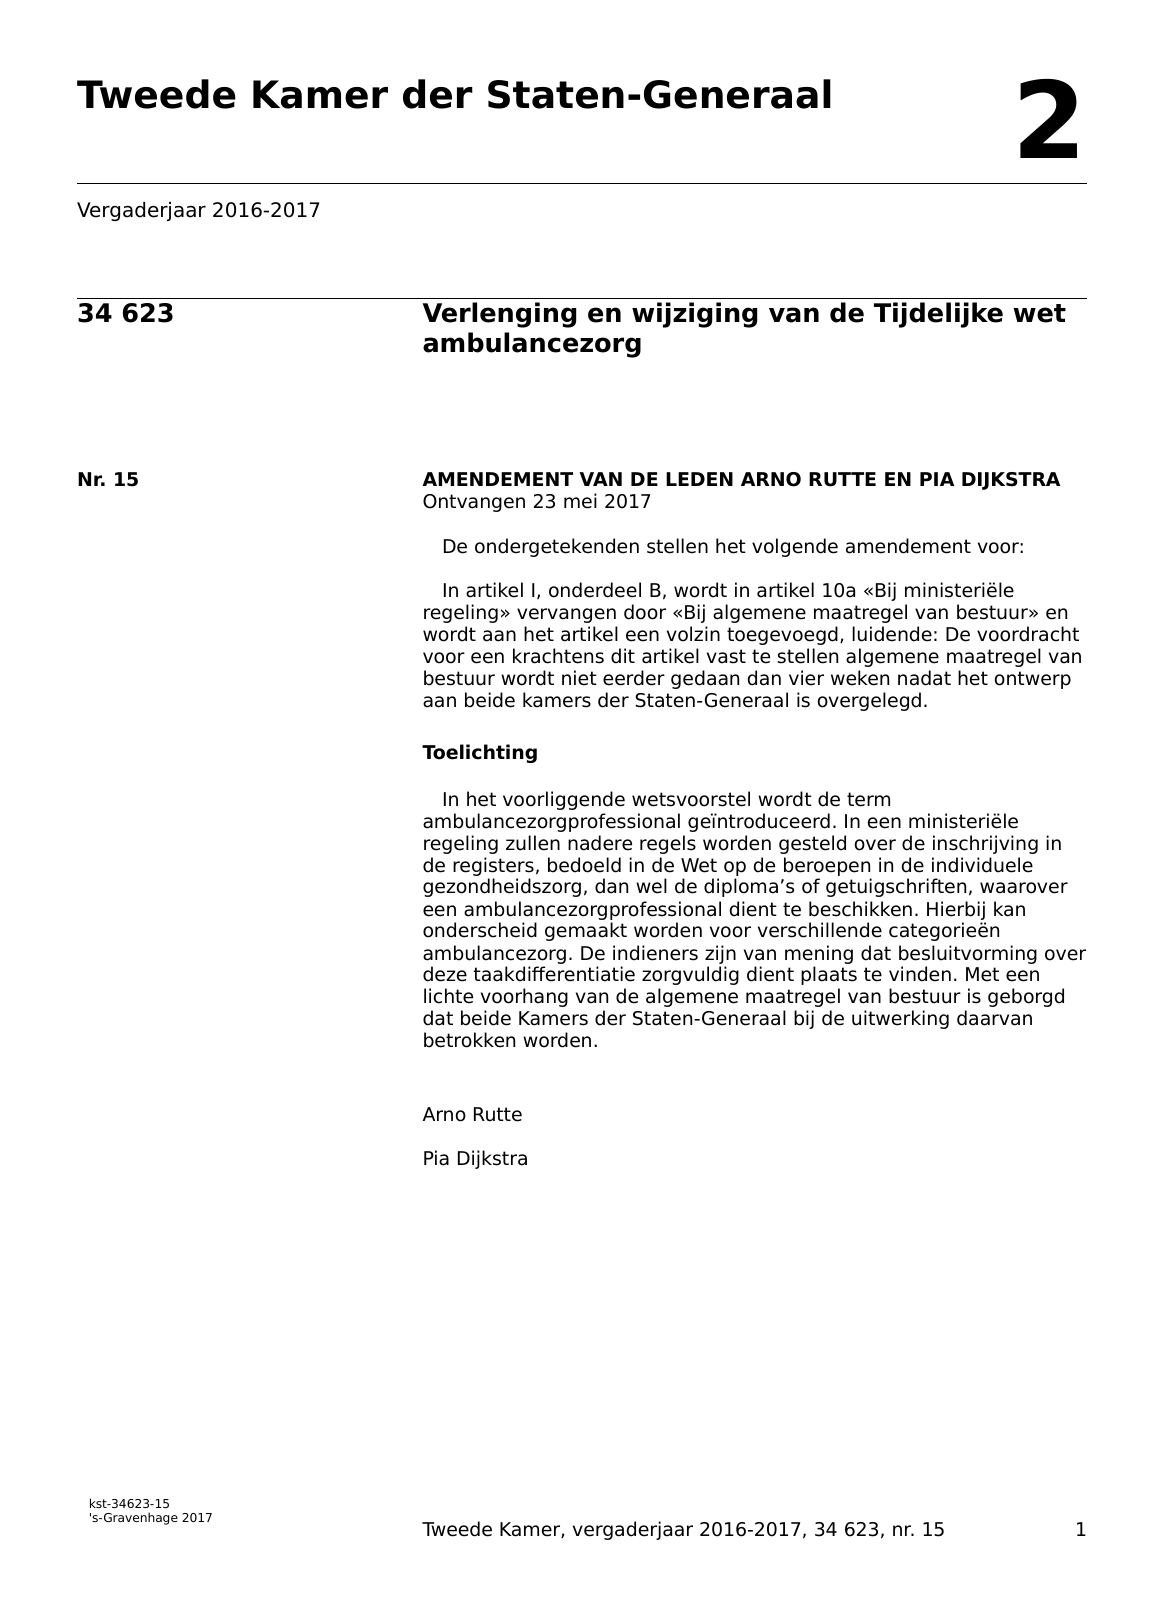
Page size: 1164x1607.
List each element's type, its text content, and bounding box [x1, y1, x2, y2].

table_header Tweede Kamer der Staten-Generaal [77, 59, 886, 183]
text Arno Rutte Pia Dijkstra [422, 1082, 1087, 1170]
text Ontvangen 23 mei 2017 [422, 491, 1087, 513]
subtitle Toelichting [422, 742, 1087, 763]
subtitle 34 623 Verlenging en wijziging van de Tijdelijke wet ambulancezorg [77, 299, 1087, 358]
text kst-34623-15 [88, 1497, 323, 1511]
text In het voorliggende wetsvoorstel wordt de term ambulancezorgprofessional geïntroduceerd. In een ministeriële regeling zullen nadere regels worden gesteld over de inschrijving in de registers, bedoeld in de Wet op de beroepen in de individuele gezondheidszorg, dan wel de diploma’s of getuigschriften, waarover een ambulancezorgprofessional dient te beschikken. Hierbij kan onderscheid gemaakt worden voor verschillende categorieën ambulancezorg. De indieners zijn van mening dat besluitvorming over deze taakdifferentiatie zorgvuldig dient plaats te vinden. Met een lichte voorhang van de algemene maatregel van bestuur is geborgd dat beide Kamers der Staten-Generaal bij de uitwerking daarvan betrokken worden. [422, 788, 1087, 1052]
text De ondergetekenden stellen het volgende amendement voor: [422, 536, 1087, 557]
table_cell Vergaderjaar 2016-2017 [77, 184, 1087, 298]
text 's-Gravenhage 2017 [88, 1511, 323, 1525]
text In artikel I, onderdeel B, wordt in artikel 10a «Bij ministeriële regeling» vervangen door «Bij algemene maatregel van bestuur» en wordt aan het artikel een volzin toegevoegd, luidende: De voordracht voor een krachtens dit artikel vast te stellen algemene maatregel van bestuur wordt niet eerder gedaan dan vier weken nadat het ontwerp aan beide kamers der Staten-Generaal is overgelegd. [422, 580, 1087, 712]
table_header 2 [886, 59, 1087, 183]
subtitle Nr. 15 AMENDEMENT VAN DE LEDEN ARNO RUTTE EN PIA DIJKSTRA [77, 469, 1087, 491]
